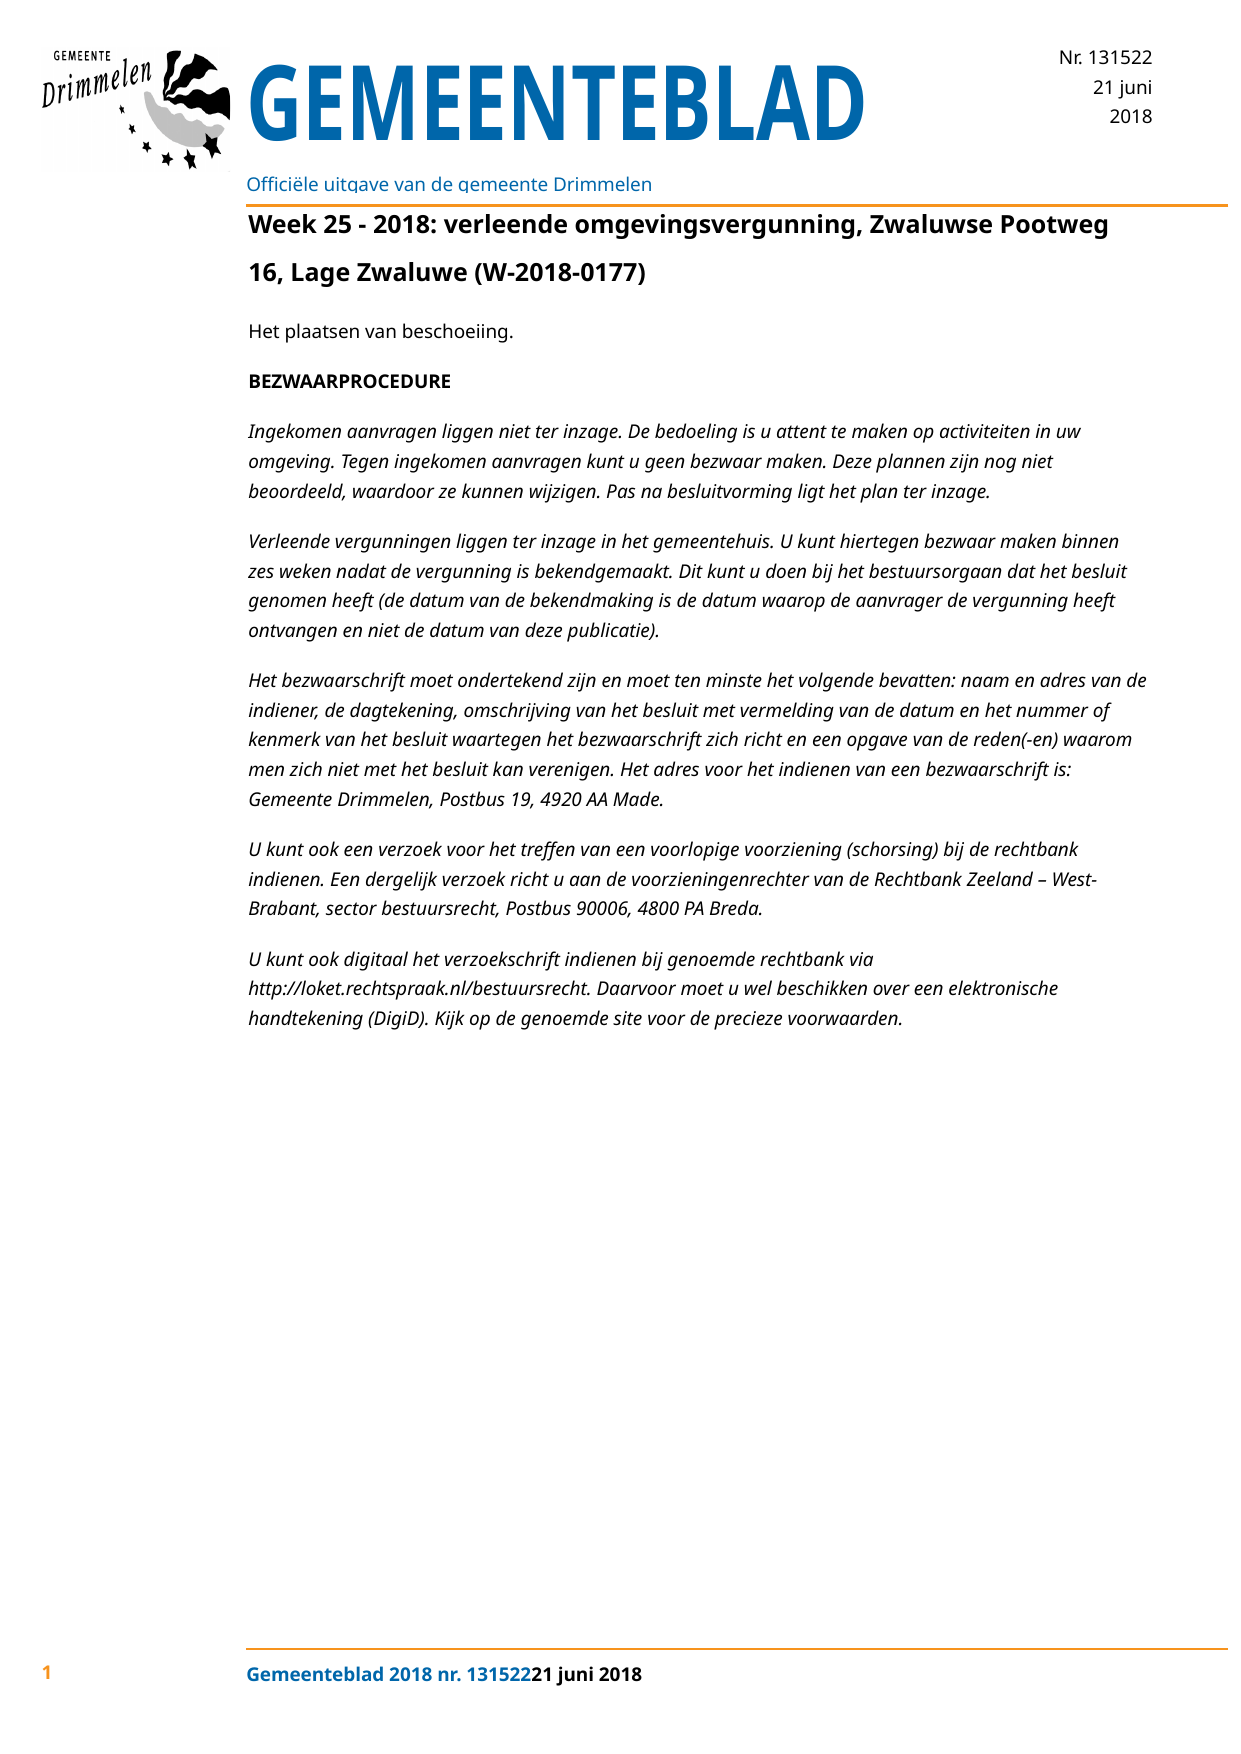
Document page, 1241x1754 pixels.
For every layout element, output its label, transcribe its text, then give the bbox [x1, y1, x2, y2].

text U kunt ook digitaal het verzoekschrift indienen bij genoemde rechtbank via http://loket.rechtspraak.nl/bestuursrecht. Daarvoor moet u wel beschikken over een elektronische handtekening (DigiD). Kijk op de genoemde site voor de precieze voorwaarden. [248, 946, 1152, 1031]
text BEZWAARPROCEDURE [248, 368, 1152, 394]
text Week 25 - 2018: verleende omgevingsvergunning, Zwaluwse Pootweg 16, Lage Zwaluwe (W-2018-0177) [248, 207, 1152, 288]
text U kunt ook een verzoek voor het treffen van een voorlopige voorziening (schorsing) bij de rechtbank indienen. Een dergelijk verzoek richt u aan de voorzieningenrechter van de Rechtbank Zeeland – West-Brabant, sector bestuursrecht, Postbus 90006, 4800 PA Breda. [248, 836, 1152, 921]
text Het plaatsen van beschoeiing. [248, 318, 1152, 344]
text Het bezwaarschrift moet ondertekend zijn en moet ten minste het volgende bevatten: naam en adres van de indiener, de dagtekening, omschrijving van het besluit met vermelding van de datum en het nummer of kenmerk van het besluit waartegen het bezwaarschrift zich richt en een opgave van de reden(-en) waarom men zich niet met het besluit kan verenigen. Het adres voor het indienen van een bezwaarschrift is: Gemeente Drimmelen, Postbus 19, 4920 AA Made. [248, 667, 1152, 812]
picture [41, 47, 231, 172]
text Verleende vergunningen liggen ter inzage in het gemeentehuis. U kunt hiertegen bezwaar maken binnen zes weken nadat de vergunning is bekendgemaakt. Dit kunt u doen bij het bestuursorgaan dat het besluit genomen heeft (de datum van de bekendmaking is de datum waarop de aanvrager de vergunning heeft ontvangen en niet de datum van deze publicatie). [248, 528, 1152, 643]
text Ingekomen aanvragen liggen niet ter inzage. De bedoeling is u attent te maken op activiteiten in uw omgeving. Tegen ingekomen aanvragen kunt u geen bezwaar maken. Deze plannen zijn nog niet beoordeeld, waardoor ze kunnen wijzigen. Pas na besluitvorming ligt het plan ter inzage. [248, 419, 1152, 504]
